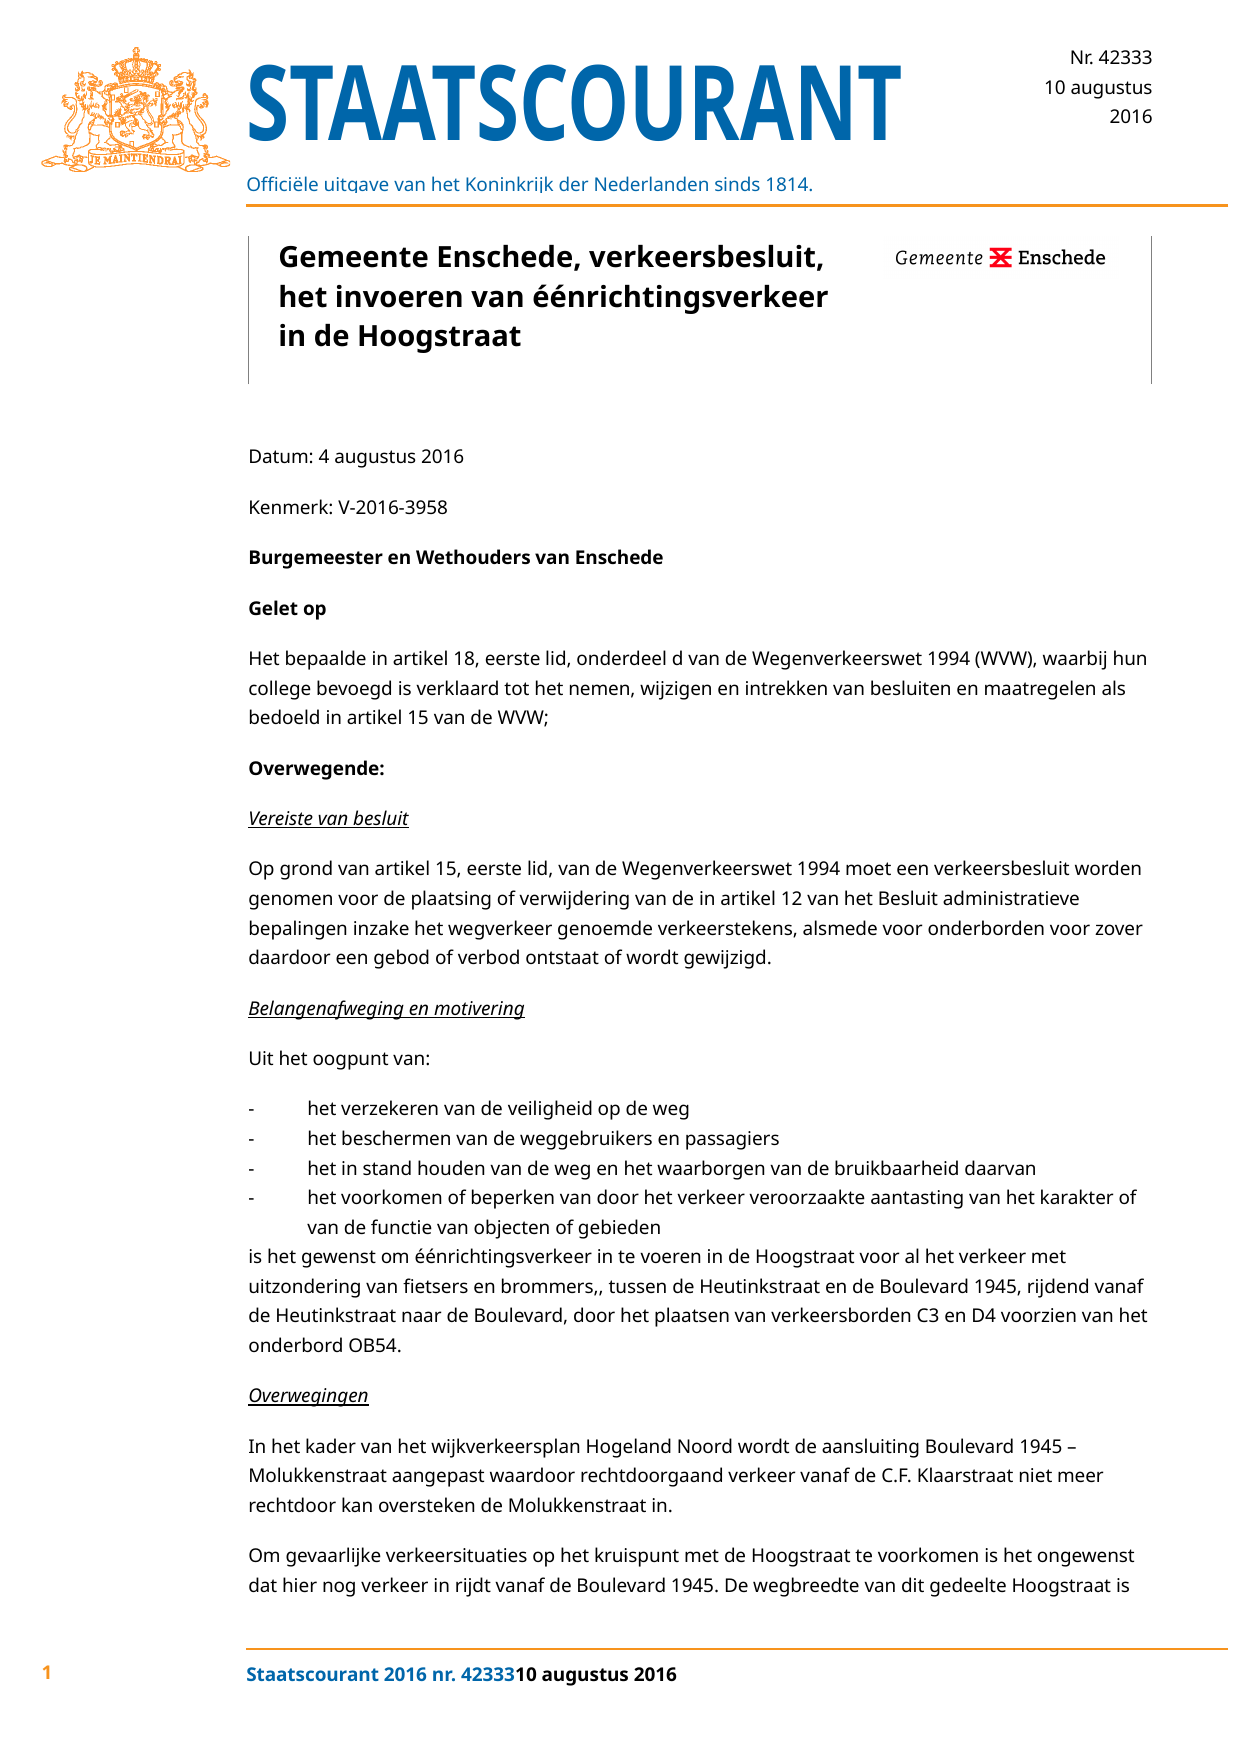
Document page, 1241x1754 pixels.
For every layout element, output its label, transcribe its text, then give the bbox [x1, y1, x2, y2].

text Belangenafweging en motivering [248, 995, 1152, 1021]
text Uit het oogpunt van: [248, 1045, 1152, 1071]
text Burgemeester en Wethouders van Enschede [248, 544, 1152, 570]
table_header Gemeente Enschede, verkeersbesluit, het invoeren van éénrichtingsverkeer in de Hoogstraat [249, 236, 850, 384]
table_header [850, 236, 1151, 384]
picture [41, 47, 231, 172]
text is het gewenst om éénrichtingsverkeer in te voeren in de Hoogstraat voor al het verkeer met uitzondering van fietsers en brommers,, tussen de Heutinkstraat en de Boulevard 1945, rijdend vanaf de Heutinkstraat naar de Boulevard, door het plaatsen van verkeersborden C3 en D4 voorzien van het onderbord OB54. [248, 1243, 1152, 1358]
list het voorkomen of beperken van door het verkeer veroorzaakte aantasting van het karakter of van de functie van objecten of gebieden [248, 1184, 1152, 1240]
text In het kader van het wijkverkeersplan Hogeland Noord wordt de aansluiting Boulevard 1945 –Molukkenstraat aangepast waardoor rechtdoorgaand verkeer vanaf de C.F. Klaarstraat niet meer rechtdoor kan oversteken de Molukkenstraat in. [248, 1433, 1152, 1518]
list het in stand houden van de weg en het waarborgen van de bruikbaarheid daarvan [248, 1155, 1152, 1181]
text Vereiste van besluit [248, 805, 1152, 831]
text Kenmerk: V-2016-3958 [248, 494, 1152, 520]
text Om gevaarlijke verkeersituaties op het kruispunt met de Hoogstraat te voorkomen is het ongewenst dat hier nog verkeer in rijdt vanaf de Boulevard 1945. De wegbreedte van dit gedeelte Hoogstraat is [248, 1543, 1152, 1598]
text Datum: 4 augustus 2016 [248, 443, 1152, 469]
text Gelet op [248, 595, 1152, 621]
list het verzekeren van de veiligheid op de weg [248, 1096, 1152, 1121]
text Overwegende: [248, 755, 1152, 781]
text Op grond van artikel 15, eerste lid, van de Wegenverkeerswet 1994 moet een verkeersbesluit worden genomen voor de plaatsing of verwijdering van de in artikel 12 van het Besluit administratieve bepalingen inzake het wegverkeer genoemde verkeerstekens, alsmede voor onderborden voor zover daardoor een gebod of verbod ontstaat of wordt gewijzigd. [248, 856, 1152, 970]
text Overwegingen [248, 1383, 1152, 1408]
list het beschermen van de weggebruikers en passagiers [248, 1125, 1152, 1151]
picture [882, 236, 1119, 279]
text Het bepaalde in artikel 18, eerste lid, onderdeel d van de Wegenverkeerswet 1994 (WVW), waarbij hun college bevoegd is verklaard tot het nemen, wijzigen en intrekken van besluiten en maatregelen als bedoeld in artikel 15 van de WVW; [248, 645, 1152, 730]
